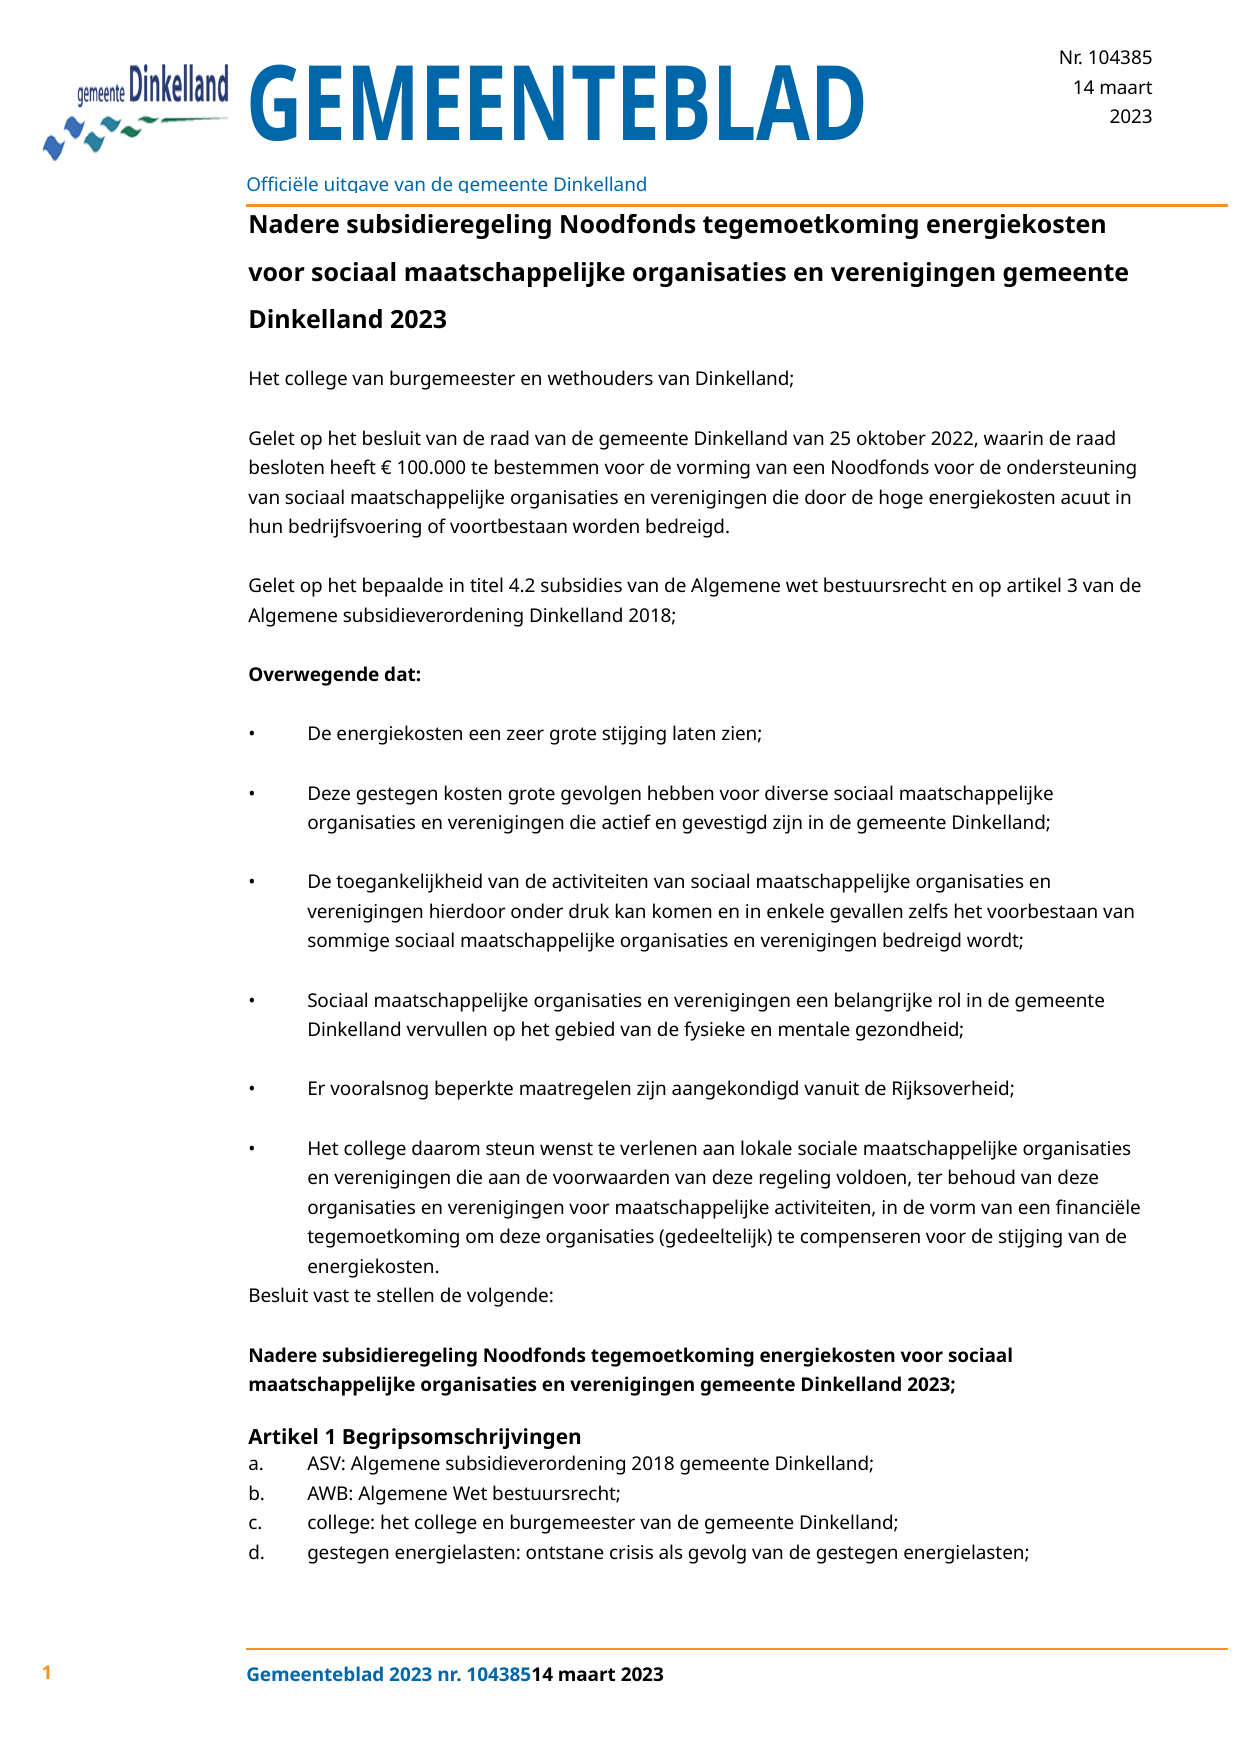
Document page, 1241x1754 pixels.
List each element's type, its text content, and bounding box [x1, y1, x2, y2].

text Besluit vast te stellen de volgende: [248, 1283, 1152, 1308]
list gestegen energielasten: ontstane crisis als gevolg van de gestegen energielasten; [248, 1539, 1152, 1565]
text Het college van burgemeester en wethouders van Dinkelland; [248, 366, 1152, 391]
text Nadere subsidieregeling Noodfonds tegemoetkoming energiekosten voor sociaal maatschappelijke organisaties en verenigingen gemeente Dinkelland 2023; [248, 1342, 1152, 1397]
list Deze gestegen kosten grote gevolgen hebben voor diverse sociaal maatschappelijke organisaties en verenigingen die actief en gevestigd zijn in de gemeente Dinkelland; [248, 780, 1152, 835]
text Overwegende dat: [248, 661, 1152, 687]
list Sociaal maatschappelijke organisaties en verenigingen een belangrijke rol in de gemeente Dinkelland vervullen op het gebied van de fysieke en mentale gezondheid; [248, 987, 1152, 1042]
text Gelet op het bepaalde in titel 4.2 subsidies van de Algemene wet bestuursrecht en op artikel 3 van de Algemene subsidieverordening Dinkelland 2018; [248, 573, 1152, 628]
list De energiekosten een zeer grote stijging laten zien; [248, 721, 1152, 746]
list AWB: Algemene Wet bestuursrecht; [248, 1480, 1152, 1506]
text Artikel 1 Begripsomschrijvingen [248, 1422, 1152, 1450]
list ASV: Algemene subsidieverordening 2018 gemeente Dinkelland; [248, 1450, 1152, 1476]
list De toegankelijkheid van de activiteiten van sociaal maatschappelijke organisaties en verenigingen hierdoor onder druk kan komen en in enkele gevallen zelfs het voorbestaan van sommige sociaal maatschappelijke organisaties en verenigingen bedreigd wordt; [248, 868, 1152, 953]
picture [41, 47, 231, 172]
text Nadere subsidieregeling Noodfonds tegemoetkoming energiekosten voor sociaal maatschappelijke organisaties en verenigingen gemeente Dinkelland 2023 [248, 207, 1152, 336]
list Het college daarom steun wenst te verlenen aan lokale sociale maatschappelijke organisaties en verenigingen die aan de voorwaarden van deze regeling voldoen, ter behoud van deze organisaties en verenigingen voor maatschappelijke activiteiten, in de vorm van een financiële tegemoetkoming om deze organisaties (gedeeltelijk) te compenseren voor de stijging van de energiekosten. [248, 1135, 1152, 1279]
list college: het college en burgemeester van de gemeente Dinkelland; [248, 1509, 1152, 1535]
text Gelet op het besluit van de raad van de gemeente Dinkelland van 25 oktober 2022, waarin de raad besloten heeft € 100.000 te bestemmen voor de vorming van een Noodfonds voor de ondersteuning van sociaal maatschappelijke organisaties en verenigingen die door de hoge energiekosten acuut in hun bedrijfsvoering of voortbestaan worden bedreigd. [248, 425, 1152, 539]
list Er vooralsnog beperkte maatregelen zijn aangekondigd vanuit de Rijksoverheid; [248, 1076, 1152, 1101]
